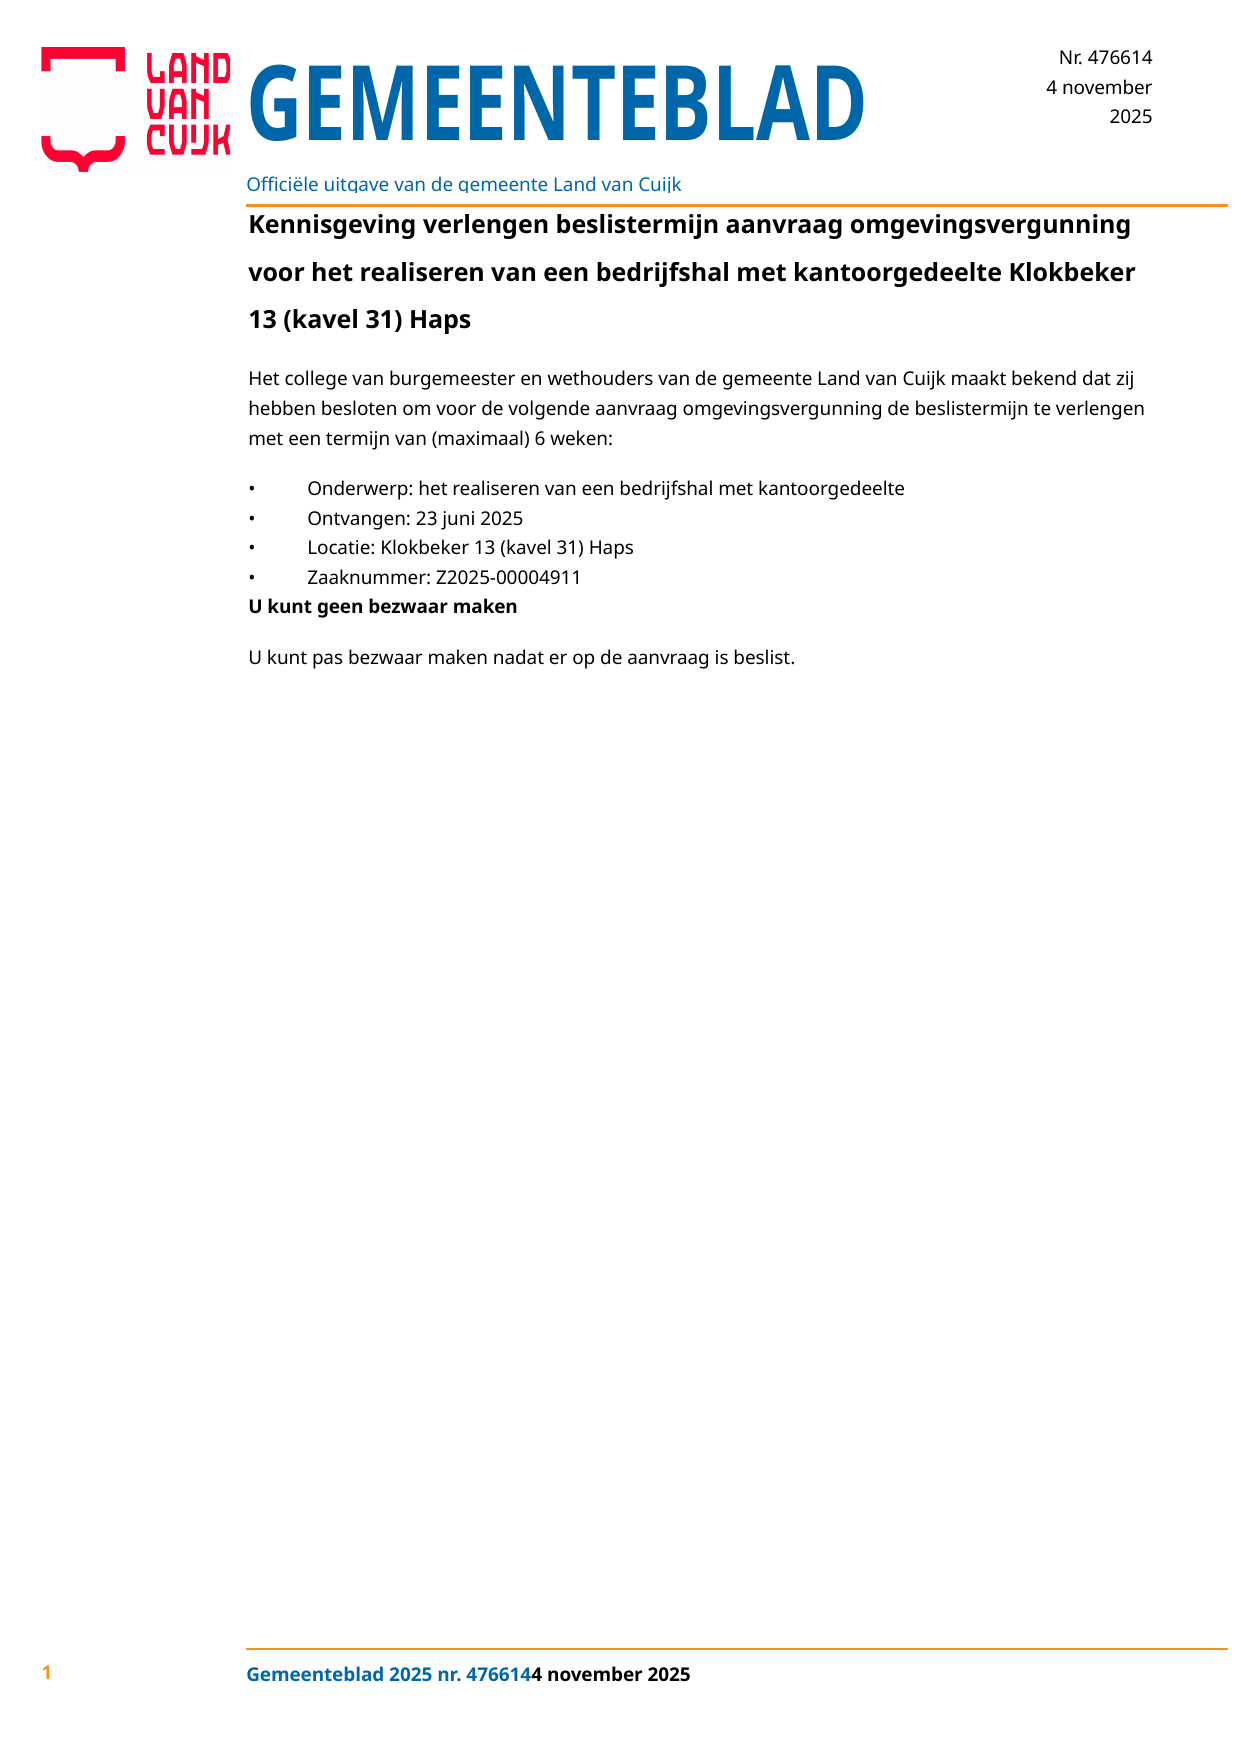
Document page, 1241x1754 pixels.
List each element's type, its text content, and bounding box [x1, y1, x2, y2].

list Locatie: Klokbeker 13 (kavel 31) Haps [248, 534, 1152, 560]
list Ontvangen: 23 juni 2025 [248, 505, 1152, 530]
text Het college van burgemeester en wethouders van de gemeente Land van Cuijk maakt bekend dat zij hebben besloten om voor de volgende aanvraag omgevingsvergunning de beslistermijn te verlengen met een termijn van (maximaal) 6 weken: [248, 366, 1152, 450]
list Zaaknummer: Z2025-00004911 [248, 564, 1152, 589]
text Kennisgeving verlengen beslistermijn aanvraag omgevingsvergunning voor het realiseren van een bedrijfshal met kantoorgedeelte Klokbeker 13 (kavel 31) Haps [248, 207, 1152, 336]
text U kunt geen bezwaar maken [248, 593, 1152, 619]
text U kunt pas bezwaar maken nadat er op de aanvraag is beslist. [248, 644, 1152, 669]
list Onderwerp: het realiseren van een bedrijfshal met kantoorgedeelte [248, 475, 1152, 501]
picture [41, 47, 231, 172]
